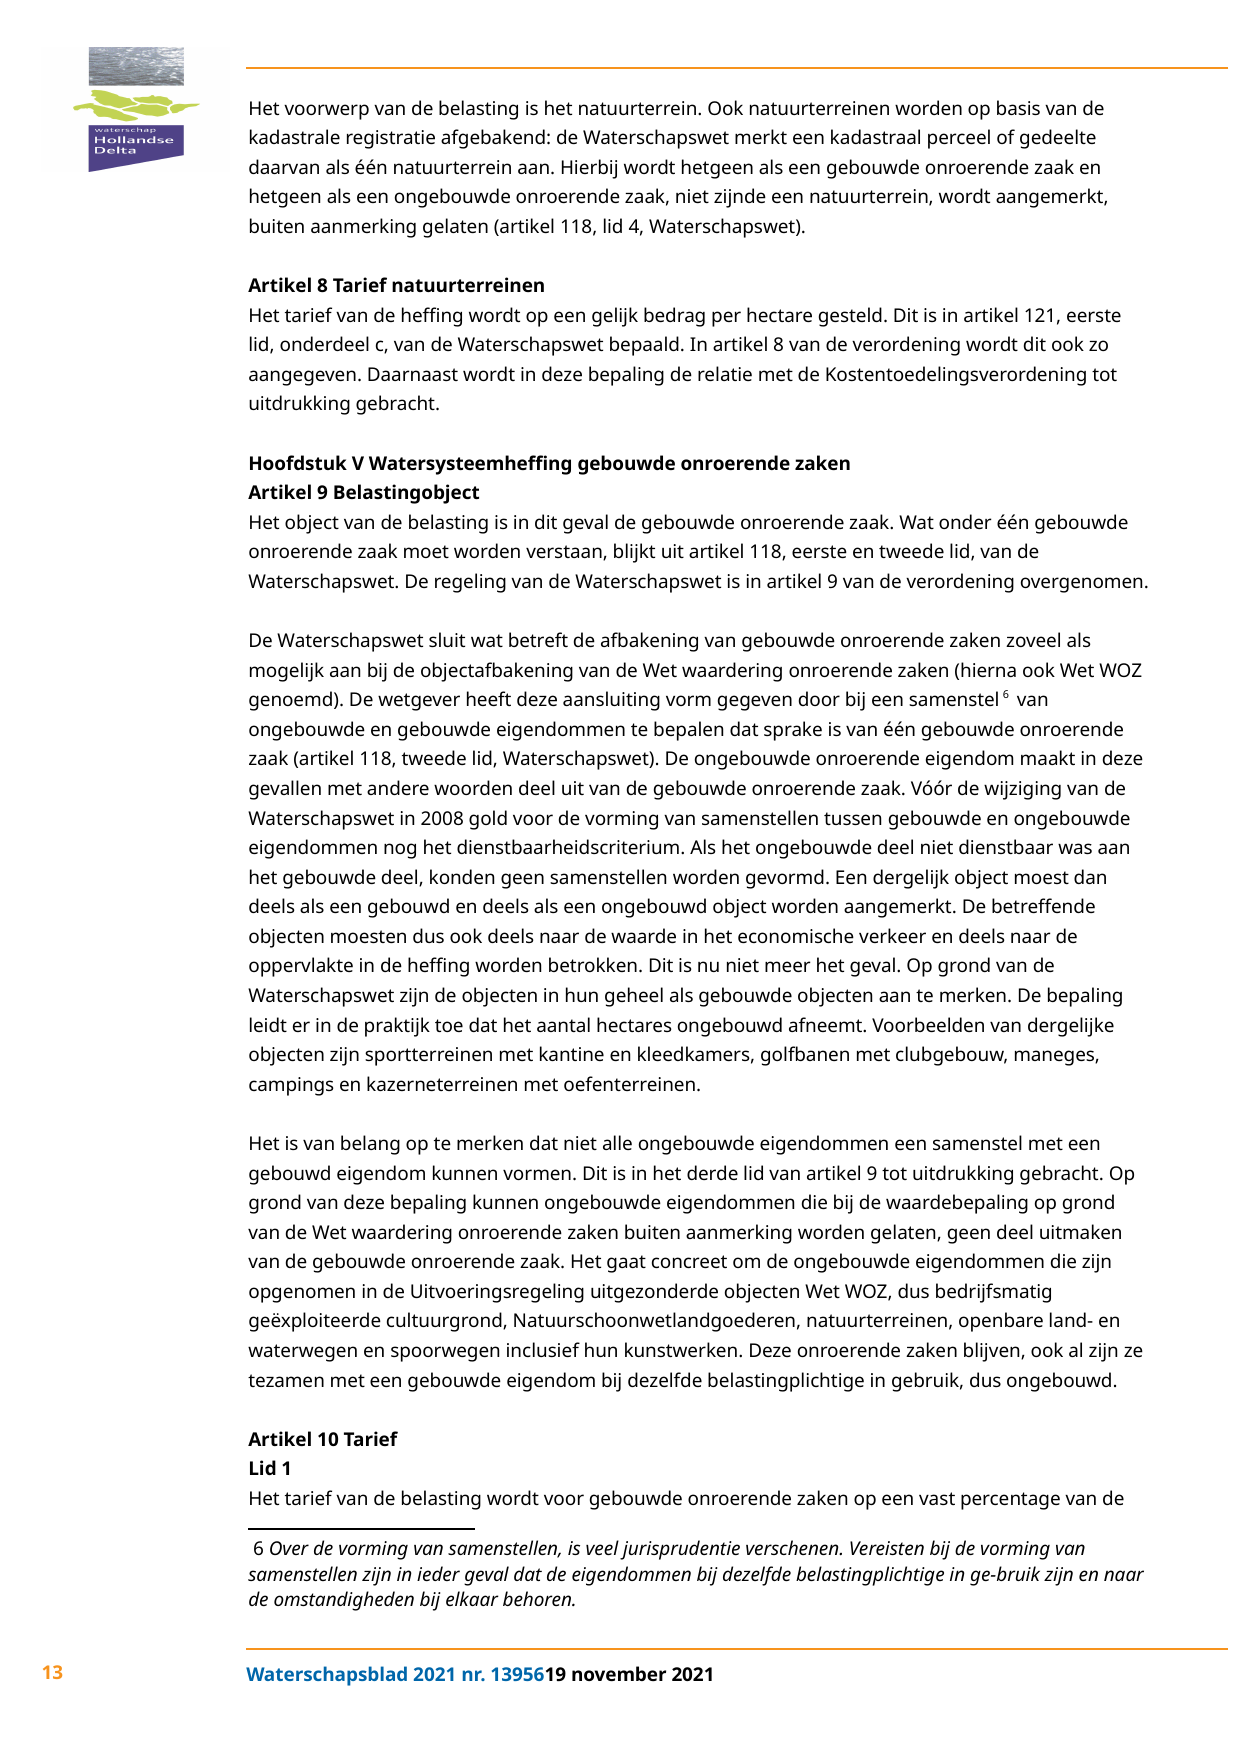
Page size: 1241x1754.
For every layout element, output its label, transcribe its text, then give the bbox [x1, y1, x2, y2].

text Het object van de belasting is in dit geval de gebouwde onroerende zaak. Wat onder één gebouwde onroerende zaak moet worden verstaan, blijkt uit artikel 118, eerste en tweede lid, van de Waterschapswet. De regeling van de Waterschapswet is in artikel 9 van de verordening overgenomen. [248, 509, 1152, 594]
text Het voorwerp van de belasting is het natuurterrein. Ook natuurterreinen worden op basis van de kadastrale registratie afgebakend: de Waterschapswet merkt een kadastraal perceel of gedeelte daarvan als één natuurterrein aan. Hierbij wordt hetgeen als een gebouwde onroerende zaak en hetgeen als een ongebouwde onroerende zaak, niet zijnde een natuurterrein, wordt aangemerkt, buiten aanmerking gelaten (artikel 118, lid 4, Waterschapswet). [248, 95, 1152, 239]
text De Waterschapswet sluit wat betreft de afbakening van gebouwde onroerende zaken zoveel als mogelijk aan bij de objectafbakening van de Wet waardering onroerende zaken (hierna ook Wet WOZ genoemd). De wetgever heeft deze aansluiting vorm gegeven door bij een samenstel van ongebouwde en gebouwde eigendommen te bepalen dat sprake is van één gebouwde onroerende zaak (artikel 118, tweede lid, Waterschapswet). De ongebouwde onroerende eigendom maakt in deze gevallen met andere woorden deel uit van de gebouwde onroerende zaak. Vóór de wijziging van de Waterschapswet in 2008 gold voor de vorming van samenstellen tussen gebouwde en ongebouwde eigendommen nog het dienstbaarheidscriterium. Als het ongebouwde deel niet dienstbaar was aan het gebouwde deel, konden geen samenstellen worden gevormd. Een dergelijk object moest dan deels als een gebouwd en deels als een ongebouwd object worden aangemerkt. De betreffende objecten moesten dus ook deels naar de waarde in het economische verkeer en deels naar de oppervlakte in de heffing worden betrokken. Dit is nu niet meer het geval. Op grond van de Waterschapswet zijn de objecten in hun geheel als gebouwde objecten aan te merken. De bepaling leidt er in de praktijk toe dat het aantal hectares ongebouwd afneemt. Voorbeelden van dergelijke objecten zijn sportterreinen met kantine en kleedkamers, golfbanen met clubgebouw, maneges, campings en kazerneterreinen met oefenterreinen. [248, 627, 1152, 1097]
text Artikel 9 Belastingobject [248, 479, 1152, 505]
text Het tarief van de heffing wordt op een gelijk bedrag per hectare gesteld. Dit is in artikel 121, eerste lid, onderdeel c, van de Waterschapswet bepaald. In artikel 8 van de verordening wordt dit ook zo aangegeven. Daarnaast wordt in deze bepaling de relatie met de Kostentoedelingsverordening tot uitdrukking gebracht. [248, 302, 1152, 416]
text Het is van belang op te merken dat niet alle ongebouwde eigendommen een samenstel met een gebouwd eigendom kunnen vormen. Dit is in het derde lid van artikel 9 tot uitdrukking gebracht. Op grond van deze bepaling kunnen ongebouwde eigendommen die bij de waardebepaling op grond van de Wet waardering onroerende zaken buiten aanmerking worden gelaten, geen deel uitmaken van de gebouwde onroerende zaak. Het gaat concreet om de ongebouwde eigendommen die zijn opgenomen in de Uitvoeringsregeling uitgezonderde objecten Wet WOZ, dus bedrijfsmatig geëxploiteerde cultuurgrond, Natuurschoonwetlandgoederen, natuurterreinen, openbare land- en waterwegen en spoorwegen inclusief hun kunstwerken. Deze onroerende zaken blijven, ook al zijn ze tezamen met een gebouwde eigendom bij dezelfde belastingplichtige in gebruik, dus ongebouwd. [248, 1130, 1152, 1393]
text Hoofdstuk V Watersysteemheffing gebouwde onroerende zaken [248, 450, 1152, 476]
text Lid 1 [248, 1456, 1152, 1481]
text Artikel 10 Tarief [248, 1426, 1152, 1452]
text Artikel 8 Tarief natuurterreinen [248, 272, 1152, 298]
text Het tarief van de belasting wordt voor gebouwde onroerende zaken op een vast percentage van de [248, 1485, 1152, 1511]
picture [41, 47, 231, 172]
text Over de vorming van samenstellen, is veel jurisprudentie verschenen. Vereisten bij de vorming van samenstellen zijn in ieder geval dat de eigendommen bij dezelfde belastingplichtige in ge-bruik zijn en naar de omstandigheden bij elkaar behoren. [248, 1535, 1152, 1612]
